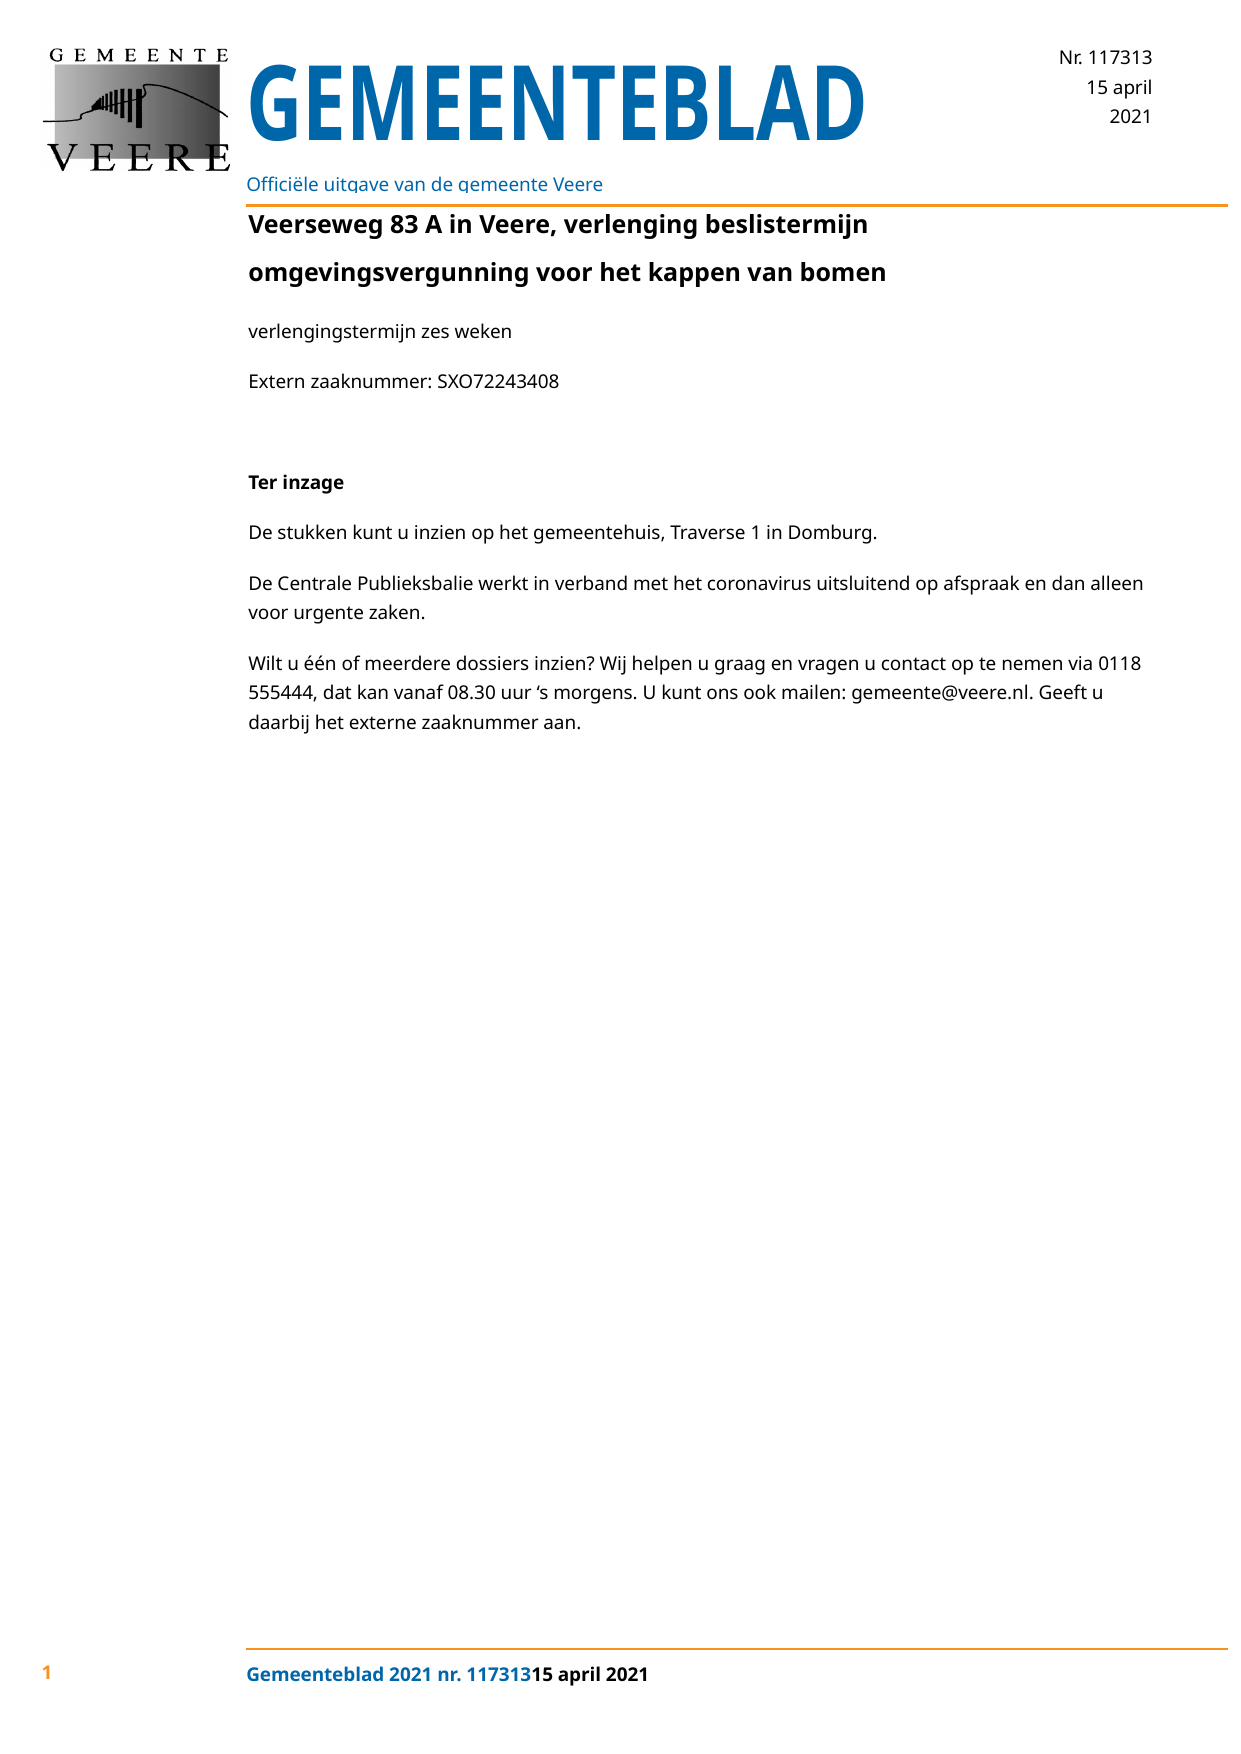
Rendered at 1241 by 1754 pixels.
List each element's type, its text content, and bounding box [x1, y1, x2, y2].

text De Centrale Publieksbalie werkt in verband met het coronavirus uitsluitend op afspraak en dan alleen voor urgente zaken. [248, 570, 1152, 625]
text De stukken kunt u inzien op het gemeentehuis, Traverse 1 in Domburg. [248, 519, 1152, 545]
text Veerseweg 83 A in Veere, verlenging beslistermijn omgevingsvergunning voor het kappen van bomen [248, 207, 1152, 288]
text Extern zaaknummer: SXO72243408 [248, 368, 1152, 394]
text Wilt u één of meerdere dossiers inzien? Wij helpen u graag en vragen u contact op te nemen via 0118 555444, dat kan vanaf 08.30 uur ‘s morgens. U kunt ons ook mailen: gemeente@veere.nl. Geeft u daarbij het externe zaaknummer aan. [248, 650, 1152, 735]
picture [41, 47, 231, 172]
text Ter inzage [248, 469, 1152, 495]
text verlengingstermijn zes weken [248, 318, 1152, 344]
